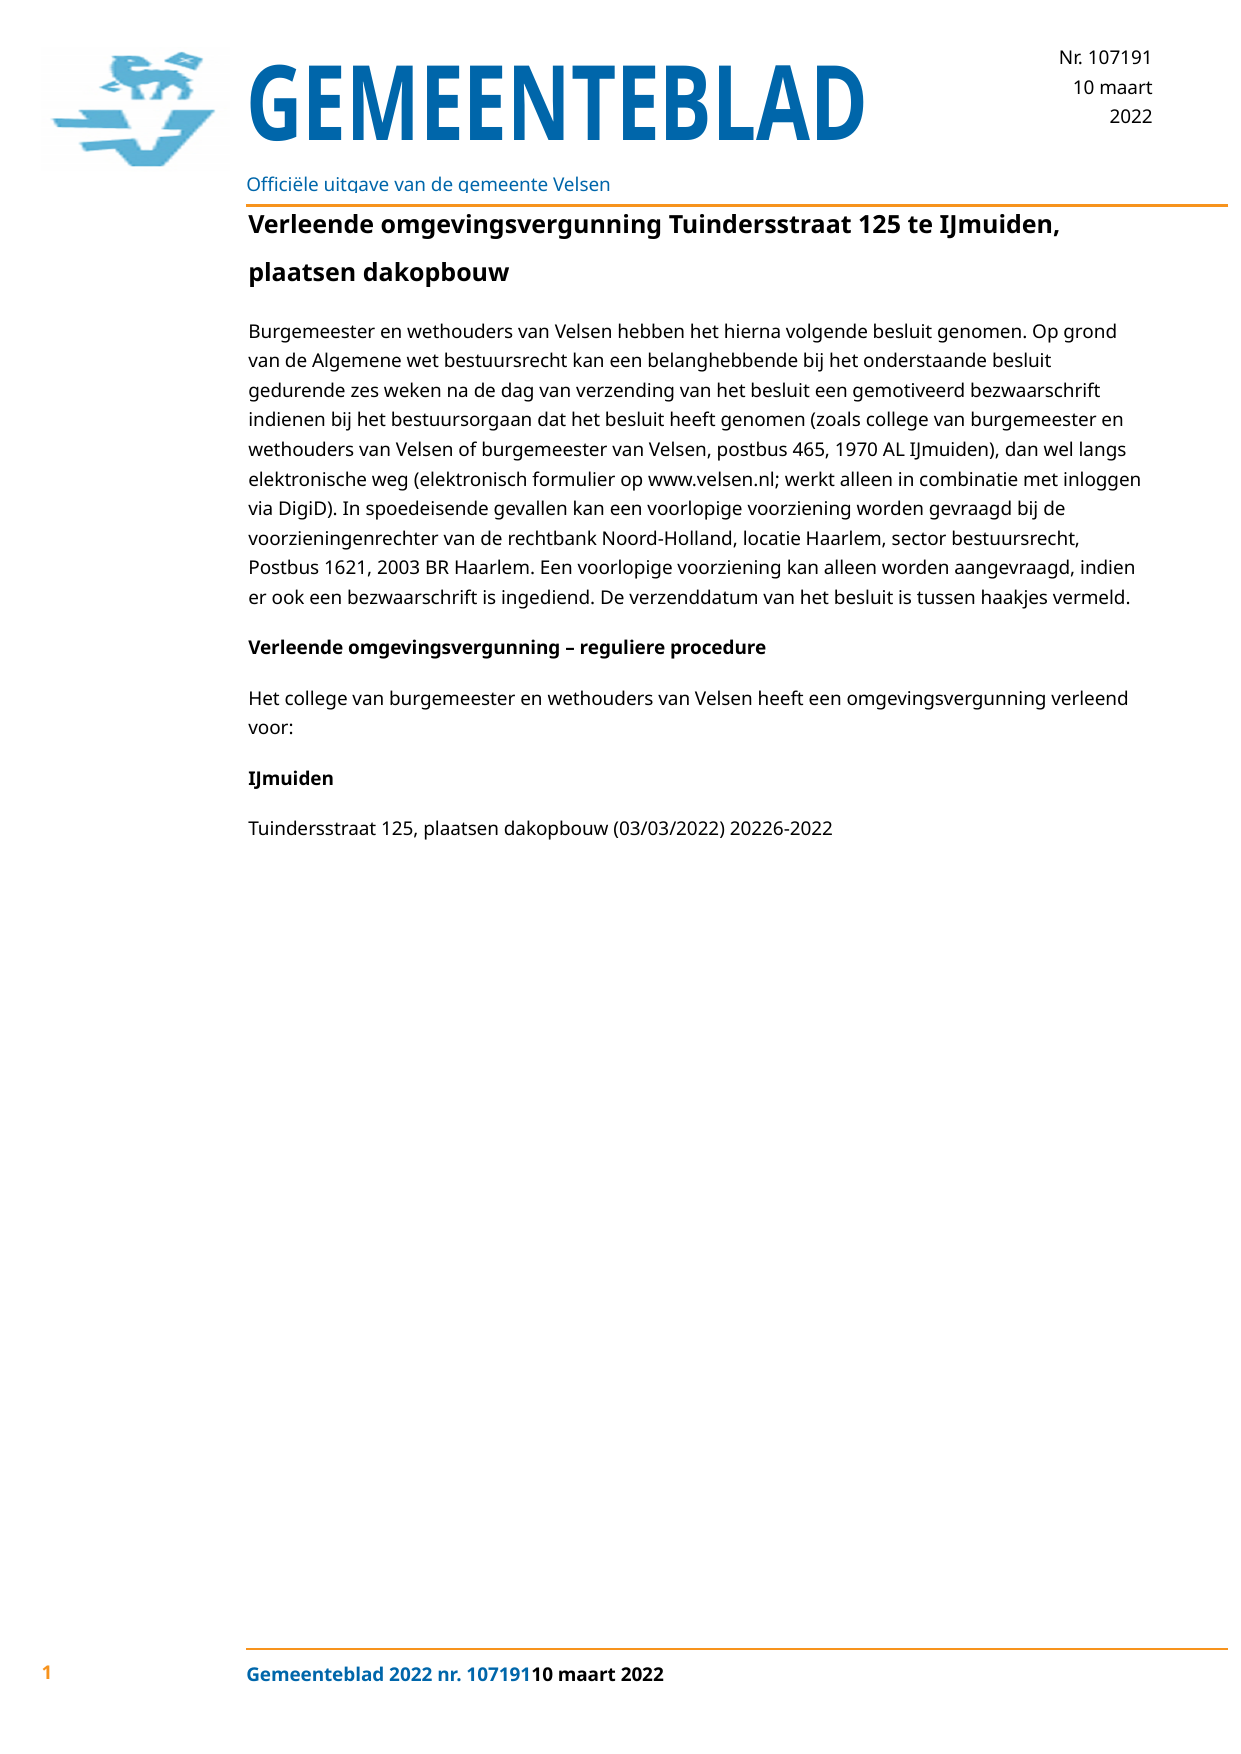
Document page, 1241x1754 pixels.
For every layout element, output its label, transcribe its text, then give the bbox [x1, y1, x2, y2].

text IJmuiden [248, 765, 1152, 791]
text Het college van burgemeester en wethouders van Velsen heeft een omgevingsvergunning verleend voor: [248, 685, 1152, 740]
text Verleende omgevingsvergunning – reguliere procedure [248, 634, 1152, 660]
text Verleende omgevingsvergunning Tuindersstraat 125 te IJmuiden, plaatsen dakopbouw [248, 207, 1152, 288]
text Burgemeester en wethouders van Velsen hebben het hierna volgende besluit genomen. Op grond van de Algemene wet bestuursrecht kan een belanghebbende bij het onderstaande besluit gedurende zes weken na de dag van verzending van het besluit een gemotiveerd bezwaarschrift indienen bij het bestuursorgaan dat het besluit heeft genomen (zoals college van burgemeester en wethouders van Velsen of burgemeester van Velsen, postbus 465, 1970 AL IJmuiden), dan wel langs elektronische weg (elektronisch formulier op www.velsen.nl; werkt alleen in combinatie met inloggen via DigiD). In spoedeisende gevallen kan een voorlopige voorziening worden gevraagd bij de voorzieningenrechter van de rechtbank Noord-Holland, locatie Haarlem, sector bestuursrecht, Postbus 1621, 2003 BR Haarlem. Een voorlopige voorziening kan alleen worden aangevraagd, indien er ook een bezwaarschrift is ingediend. De verzenddatum van het besluit is tussen haakjes vermeld. [248, 318, 1152, 610]
picture [41, 47, 231, 172]
text Tuindersstraat 125, plaatsen dakopbouw (03/03/2022) 20226-2022 [248, 815, 1152, 841]
